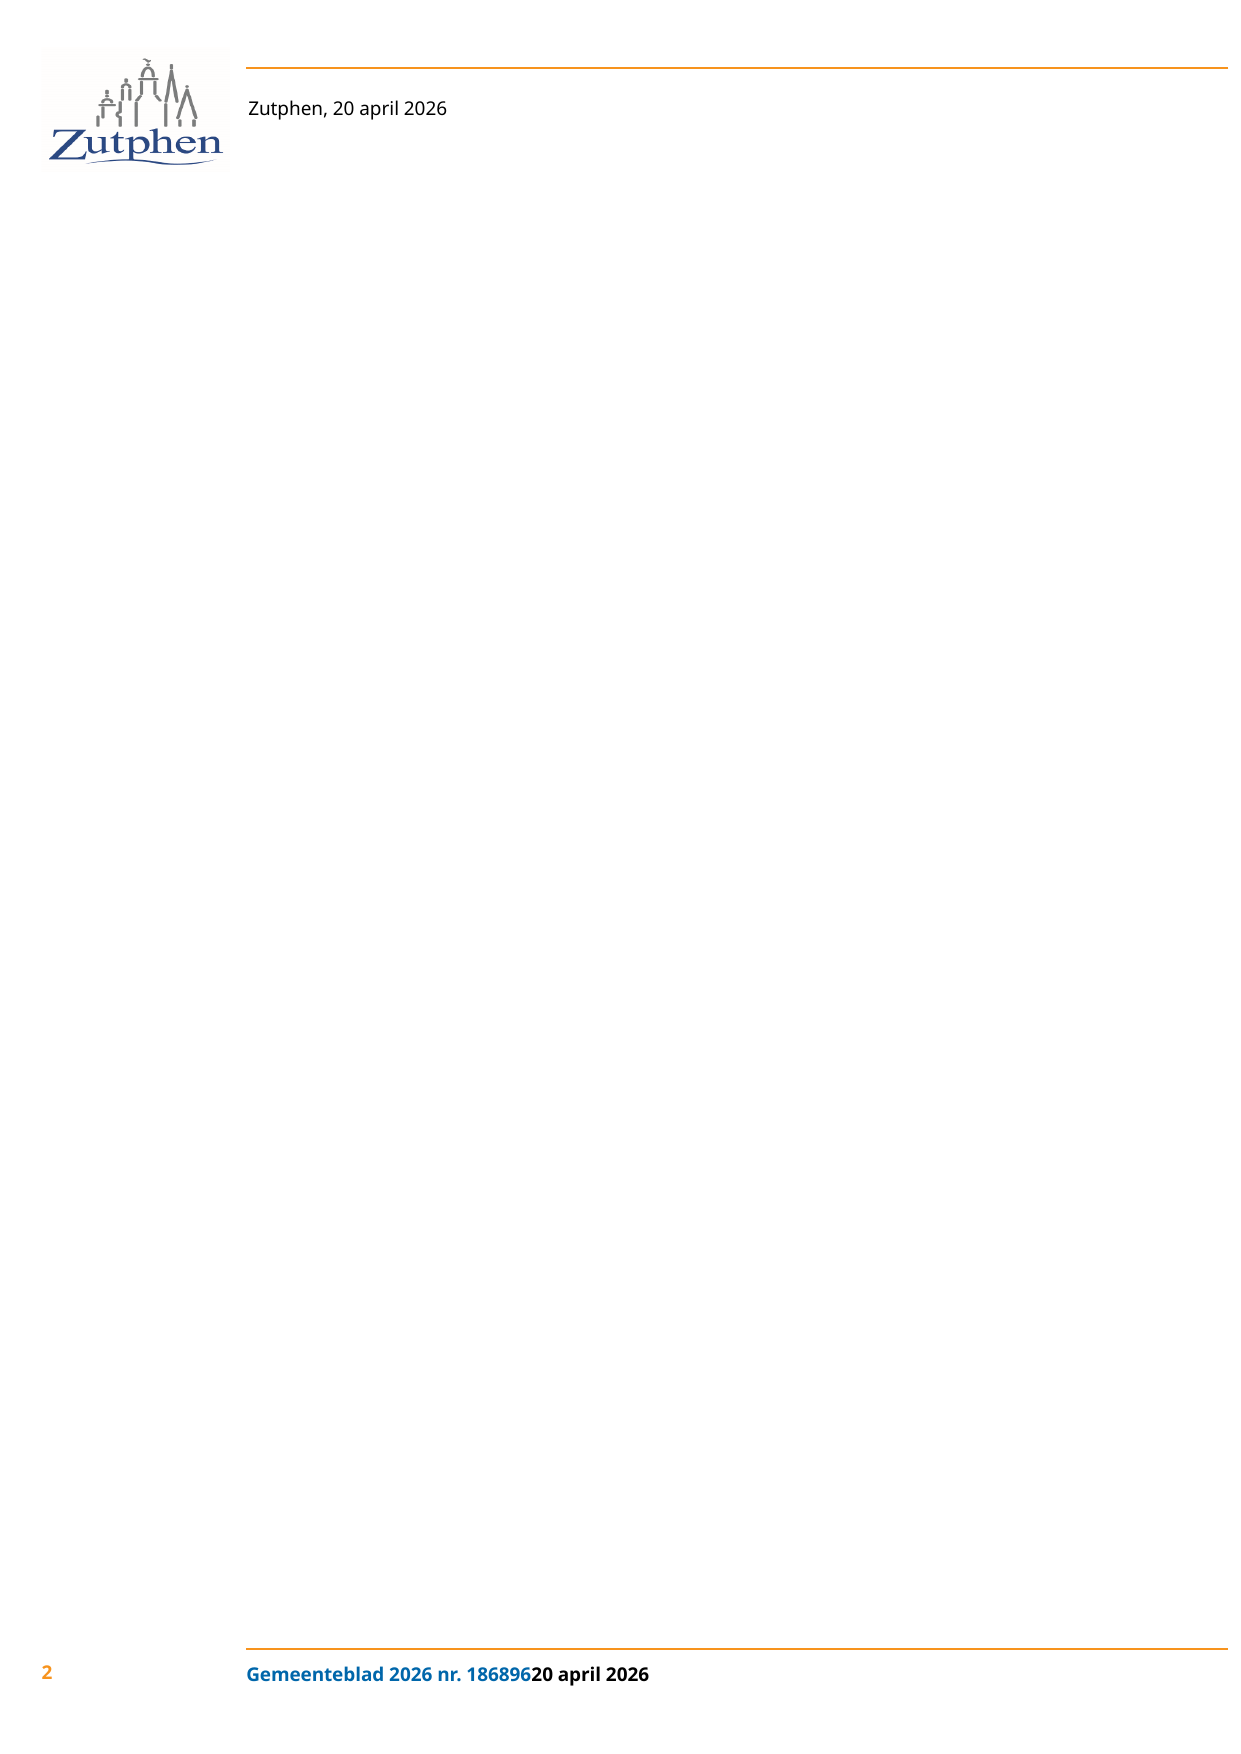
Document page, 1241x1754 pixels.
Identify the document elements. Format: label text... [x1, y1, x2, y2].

picture [41, 47, 231, 172]
text Zutphen, 20 april 2026 [248, 95, 1152, 121]
